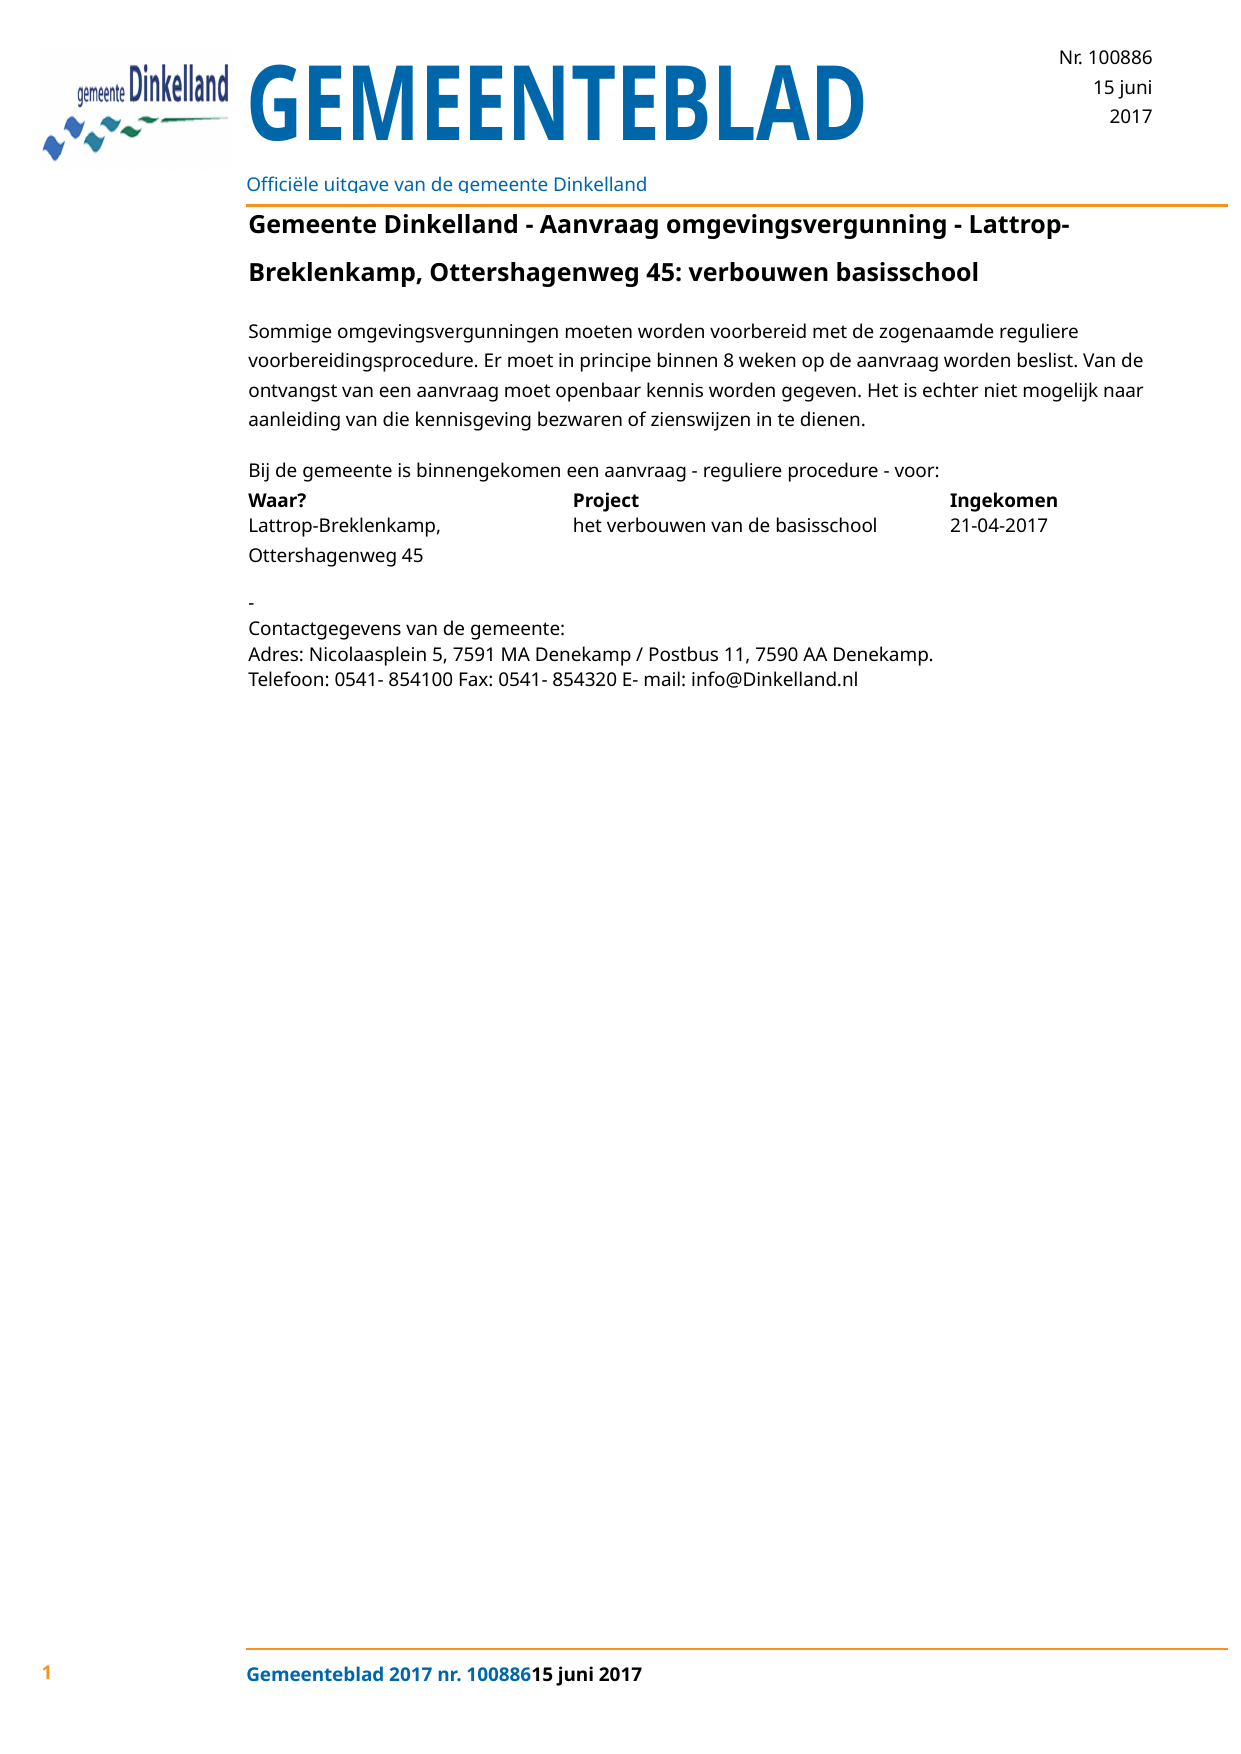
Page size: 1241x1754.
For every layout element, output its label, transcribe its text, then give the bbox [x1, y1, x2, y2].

table_header Waar? [248, 487, 573, 512]
picture [41, 47, 231, 172]
text Adres: Nicolaasplein 5, 7591 MA Denekamp / Postbus 11, 7590 AA Denekamp. [248, 641, 1152, 666]
table_cell het verbouwen van de basisschool [573, 513, 950, 568]
table_header Project [573, 487, 950, 512]
text Contactgegevens van de gemeente: [248, 615, 1152, 641]
table_cell 21-04-2017 [950, 513, 1152, 568]
text Gemeente Dinkelland - Aanvraag omgevingsvergunning - Lattrop-Breklenkamp, Ottershagenweg 45: verbouwen basisschool [248, 207, 1152, 288]
text Sommige omgevingsvergunningen moeten worden voorbereid met de zogenaamde reguliere voorbereidingsprocedure. Er moet in principe binnen 8 weken op de aanvraag worden beslist. Van de ontvangst van een aanvraag moet openbaar kennis worden gegeven. Het is echter niet mogelijk naar aanleiding van die kennisgeving bezwaren of zienswijzen in te dienen. [248, 318, 1152, 432]
text Telefoon: 0541- 854100 Fax: 0541- 854320 E- mail: info@Dinkelland.nl [248, 666, 1152, 692]
table_cell Lattrop-Breklenkamp, Ottershagenweg 45 [248, 513, 573, 568]
table_header Ingekomen [950, 487, 1152, 512]
text Bij de gemeente is binnengekomen een aanvraag - reguliere procedure - voor: [248, 457, 1152, 483]
text - [248, 589, 1152, 615]
